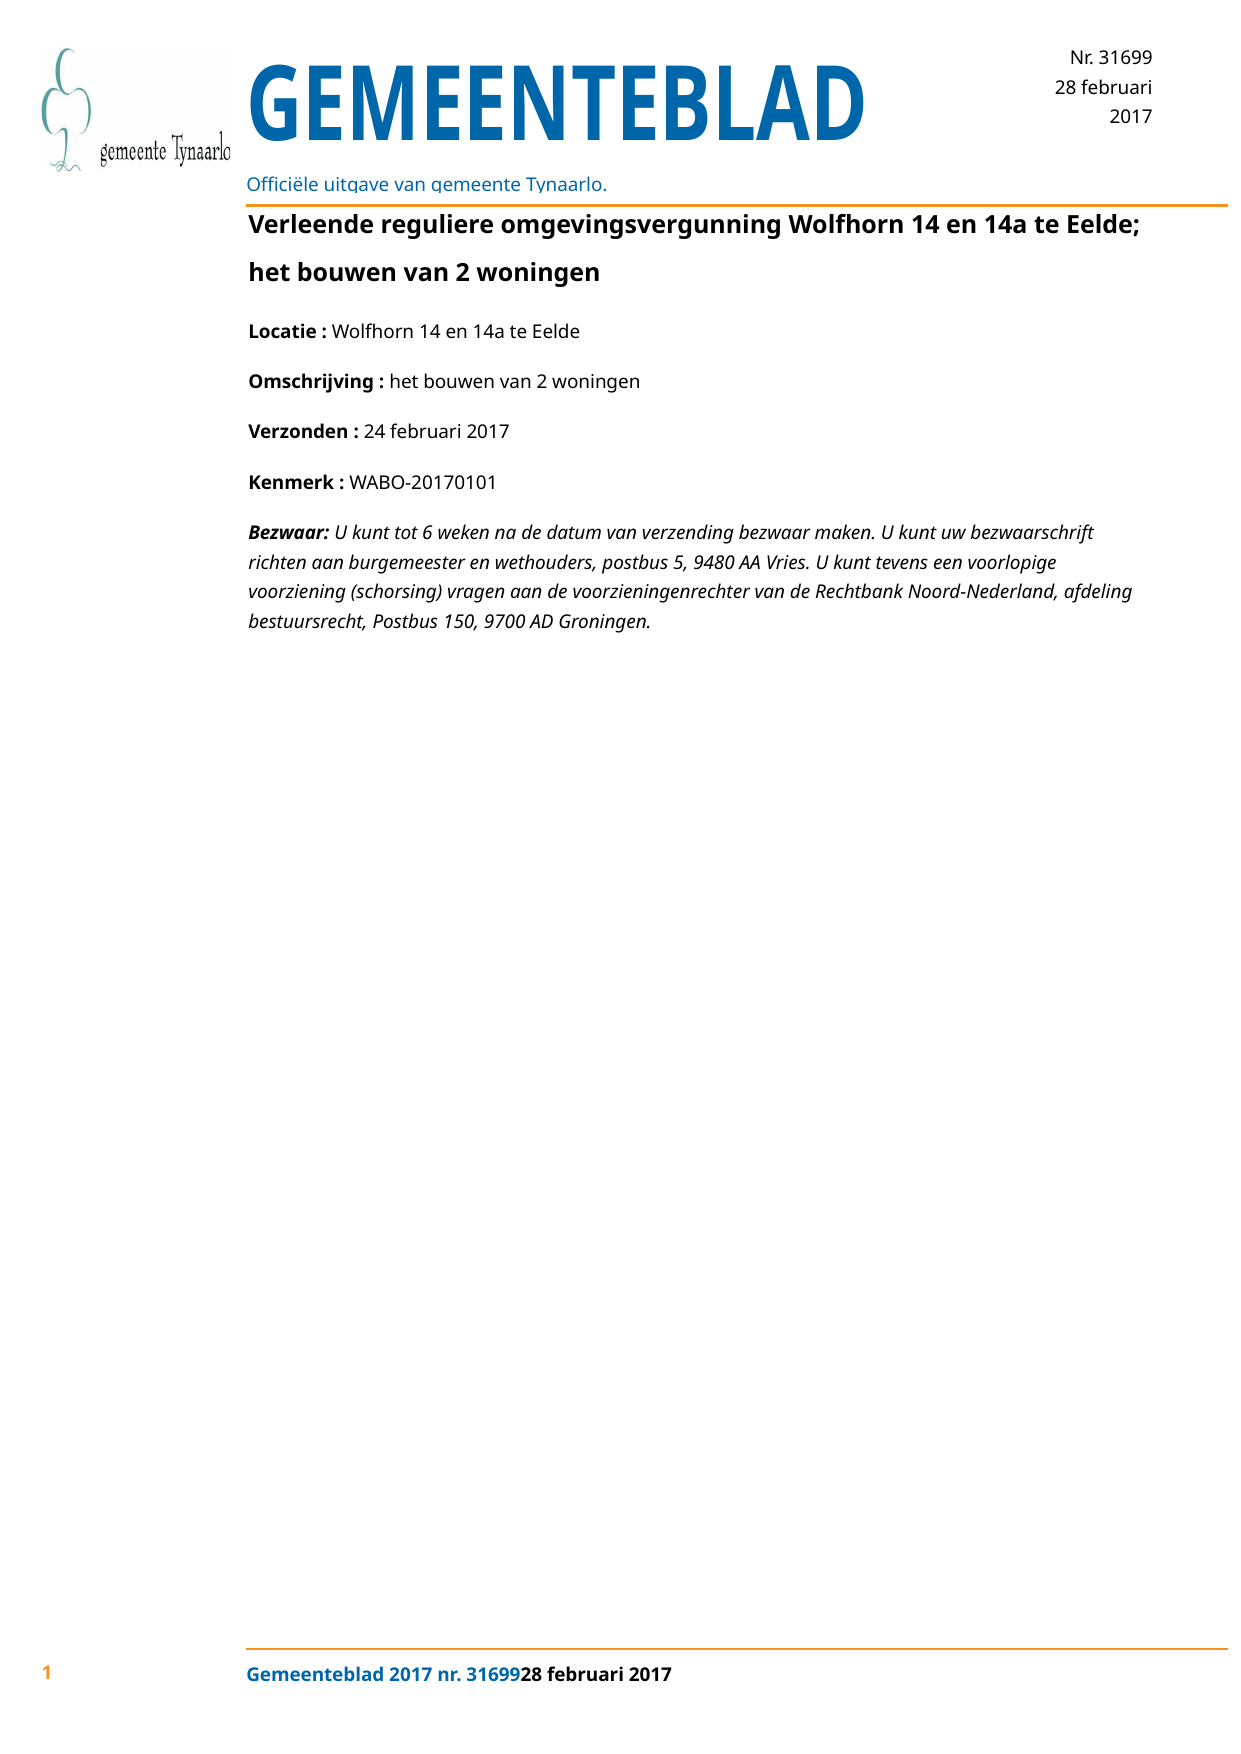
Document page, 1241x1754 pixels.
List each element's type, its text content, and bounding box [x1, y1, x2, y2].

text Kenmerk : WABO-20170101 [248, 469, 1152, 495]
picture [41, 47, 231, 172]
text Verleende reguliere omgevingsvergunning Wolfhorn 14 en 14a te Eelde; het bouwen van 2 woningen [248, 207, 1152, 288]
text Bezwaar: U kunt tot 6 weken na de datum van verzending bezwaar maken. U kunt uw bezwaarschrift richten aan burgemeester en wethouders, postbus 5, 9480 AA Vries. U kunt tevens een voorlopige voorziening (schorsing) vragen aan de voorzieningenrechter van de Rechtbank Noord-Nederland, afdeling bestuursrecht, Postbus 150, 9700 AD Groningen. [248, 519, 1152, 634]
text Locatie : Wolfhorn 14 en 14a te Eelde [248, 318, 1152, 344]
text Verzonden : 24 februari 2017 [248, 419, 1152, 444]
text Omschrijving : het bouwen van 2 woningen [248, 368, 1152, 394]
